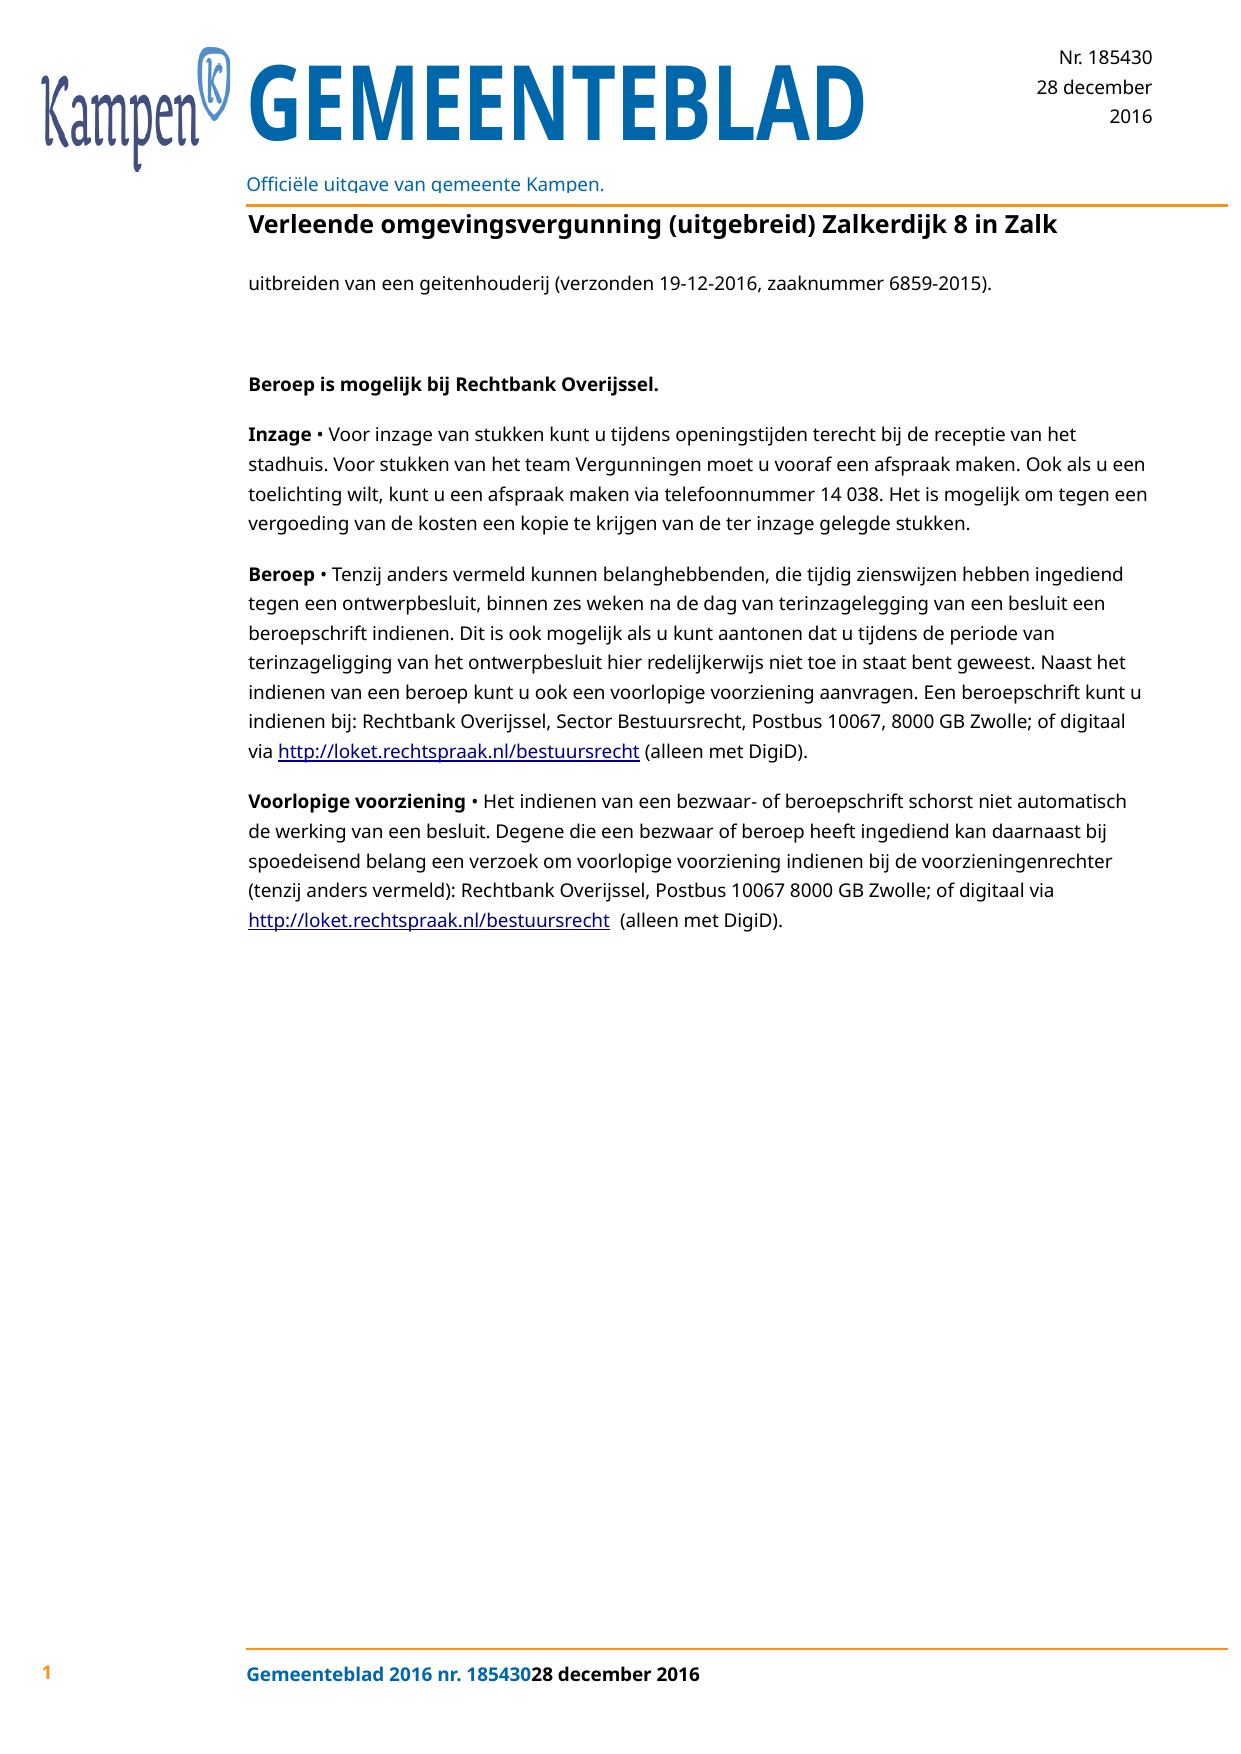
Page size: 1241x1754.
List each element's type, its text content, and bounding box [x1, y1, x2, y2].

text Beroep • Tenzij anders vermeld kunnen belanghebbenden, die tijdig zienswijzen hebben ingediend tegen een ontwerpbesluit, binnen zes weken na de dag van terinzagelegging van een besluit een beroepschrift indienen. Dit is ook mogelijk als u kunt aantonen dat u tijdens de periode van terinzageligging van het ontwerpbesluit hier redelijkerwijs niet toe in staat bent geweest. Naast het indienen van een beroep kunt u ook een voorlopige voorziening aanvragen. Een beroepschrift kunt u indienen bij: Rechtbank Overijssel, Sector Bestuursrecht, Postbus 10067, 8000 GB Zwolle; of digitaal via http://loket.rechtspraak.nl/bestuursrecht (alleen met DigiD). [248, 561, 1152, 764]
text Voorlopige voorziening • Het indienen van een bezwaar- of beroepschrift schorst niet automatisch de werking van een besluit. Degene die een bezwaar of beroep heeft ingediend kan daarnaast bij spoedeisend belang een verzoek om voorlopige voorziening indienen bij de voorzieningenrechter (tenzij anders vermeld): Rechtbank Overijssel, Postbus 10067 8000 GB Zwolle; of digitaal via http://loket.rechtspraak.nl/bestuursrecht (alleen met DigiD). [248, 789, 1152, 933]
text uitbreiden van een geitenhouderij (verzonden 19-12-2016, zaaknummer 6859-2015). [248, 270, 1152, 296]
text Verleende omgevingsvergunning (uitgebreid) Zalkerdijk 8 in Zalk [248, 207, 1152, 241]
picture [41, 47, 231, 172]
text Inzage • Voor inzage van stukken kunt u tijdens openingstijden terecht bij de receptie van het stadhuis. Voor stukken van het team Vergunningen moet u vooraf een afspraak maken. Ook als u een toelichting wilt, kunt u een afspraak maken via telefoonnummer 14 038. Het is mogelijk om tegen een vergoeding van de kosten een kopie te krijgen van de ter inzage gelegde stukken. [248, 422, 1152, 536]
text Beroep is mogelijk bij Rechtbank Overijssel. [248, 371, 1152, 397]
